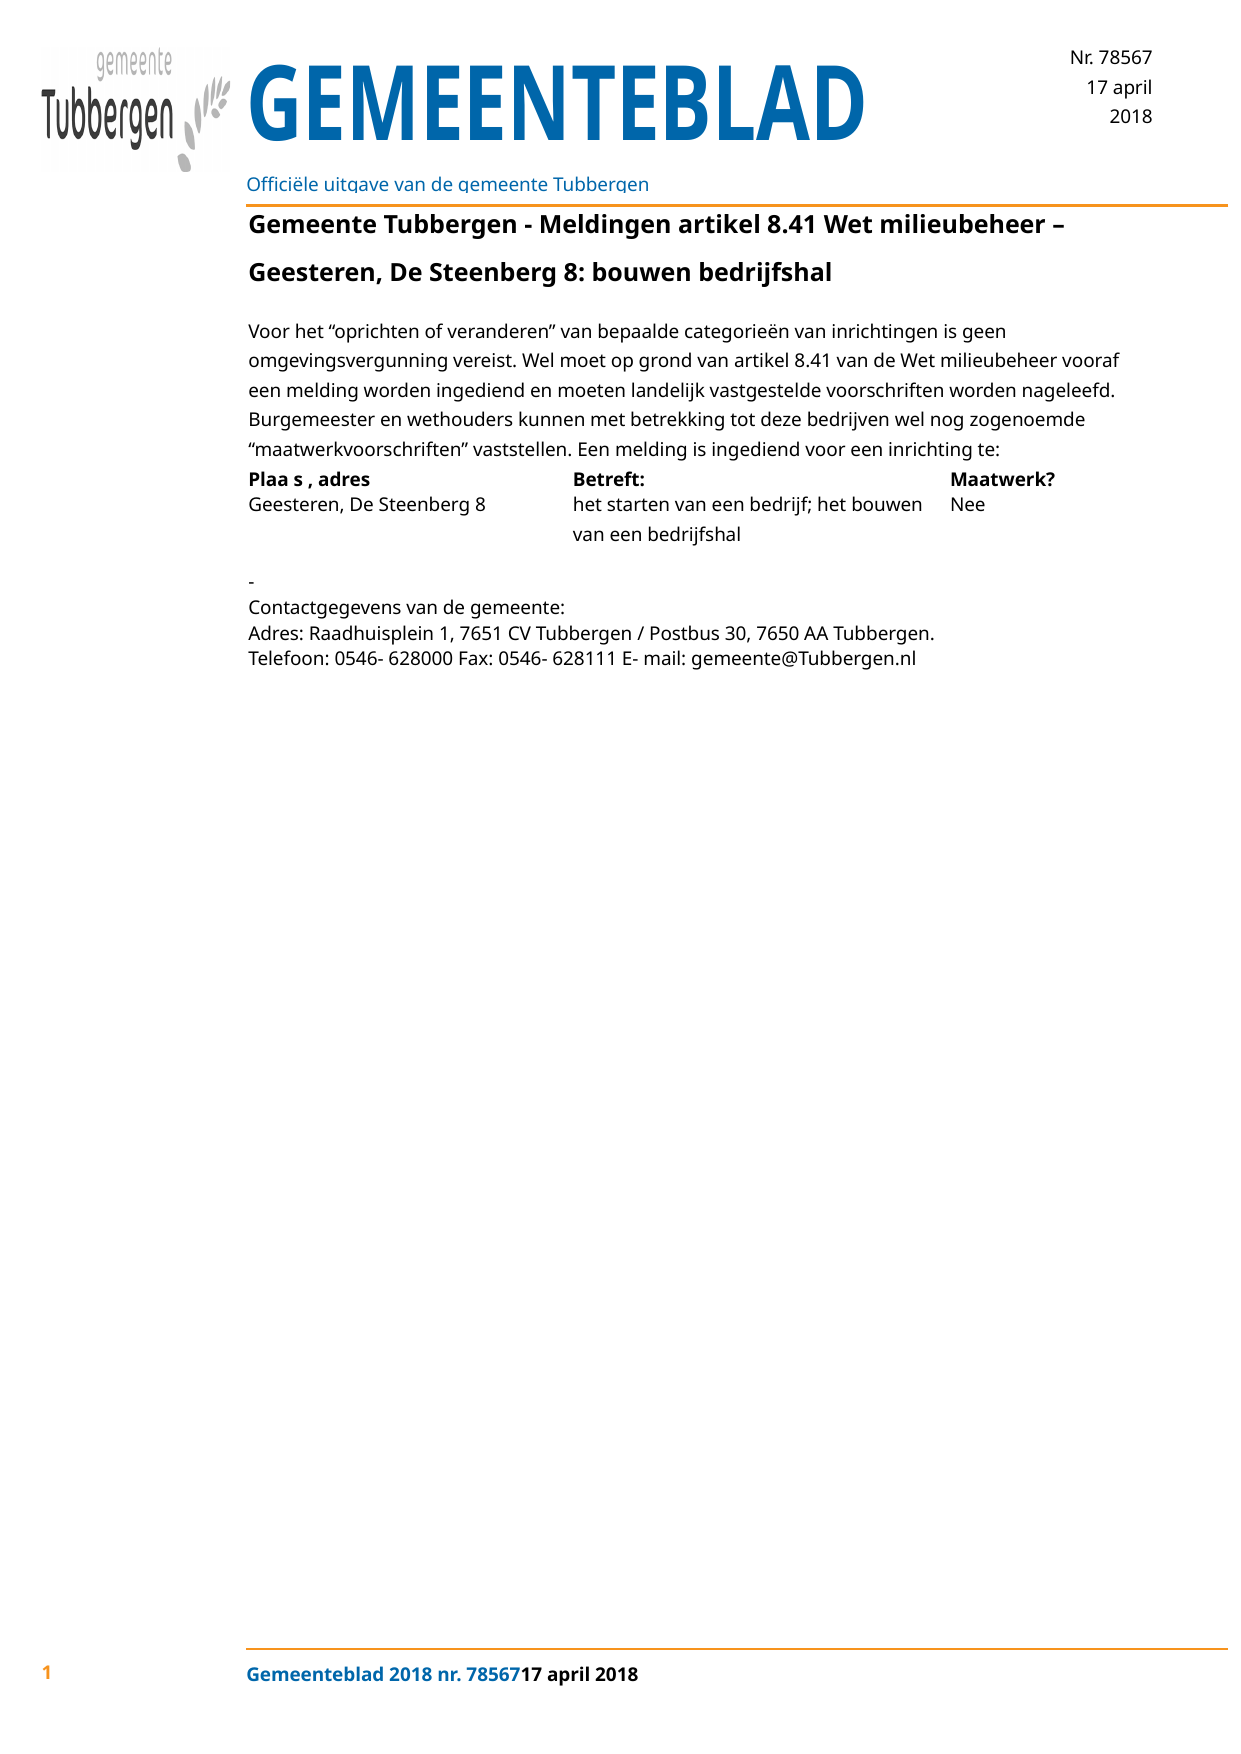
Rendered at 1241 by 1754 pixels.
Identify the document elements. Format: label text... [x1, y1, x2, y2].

text Gemeente Tubbergen - Meldingen artikel 8.41 Wet milieubeheer – Geesteren, De Steenberg 8: bouwen bedrijfshal [248, 207, 1152, 288]
table_cell Nee [950, 492, 1152, 547]
table_cell Geesteren, De Steenberg 8 [248, 492, 573, 547]
text Voor het “oprichten of veranderen” van bepaalde categorieën van inrichtingen is geen omgevingsvergunning vereist. Wel moet op grond van artikel 8.41 van de Wet milieubeheer vooraf een melding worden ingediend en moeten landelijk vastgestelde voorschriften worden nageleefd. Burgemeester en wethouders kunnen met betrekking tot deze bedrijven wel nog zogenoemde “maatwerkvoorschriften” vaststellen. Een melding is ingediend voor een inrichting te: [248, 318, 1152, 462]
table_header Plaa s , adres [248, 466, 573, 492]
text Contactgegevens van de gemeente: [248, 594, 1152, 620]
table_header Betreft: [573, 466, 950, 492]
table_cell het starten van een bedrijf; het bouwen van een bedrijfshal [573, 492, 950, 547]
text Telefoon: 0546- 628000 Fax: 0546- 628111 E- mail: gemeente@Tubbergen.nl [248, 646, 1152, 671]
text Adres: Raadhuisplein 1, 7651 CV Tubbergen / Postbus 30, 7650 AA Tubbergen. [248, 620, 1152, 646]
text - [248, 568, 1152, 594]
table_header Maatwerk? [950, 466, 1152, 492]
picture [41, 47, 231, 172]
